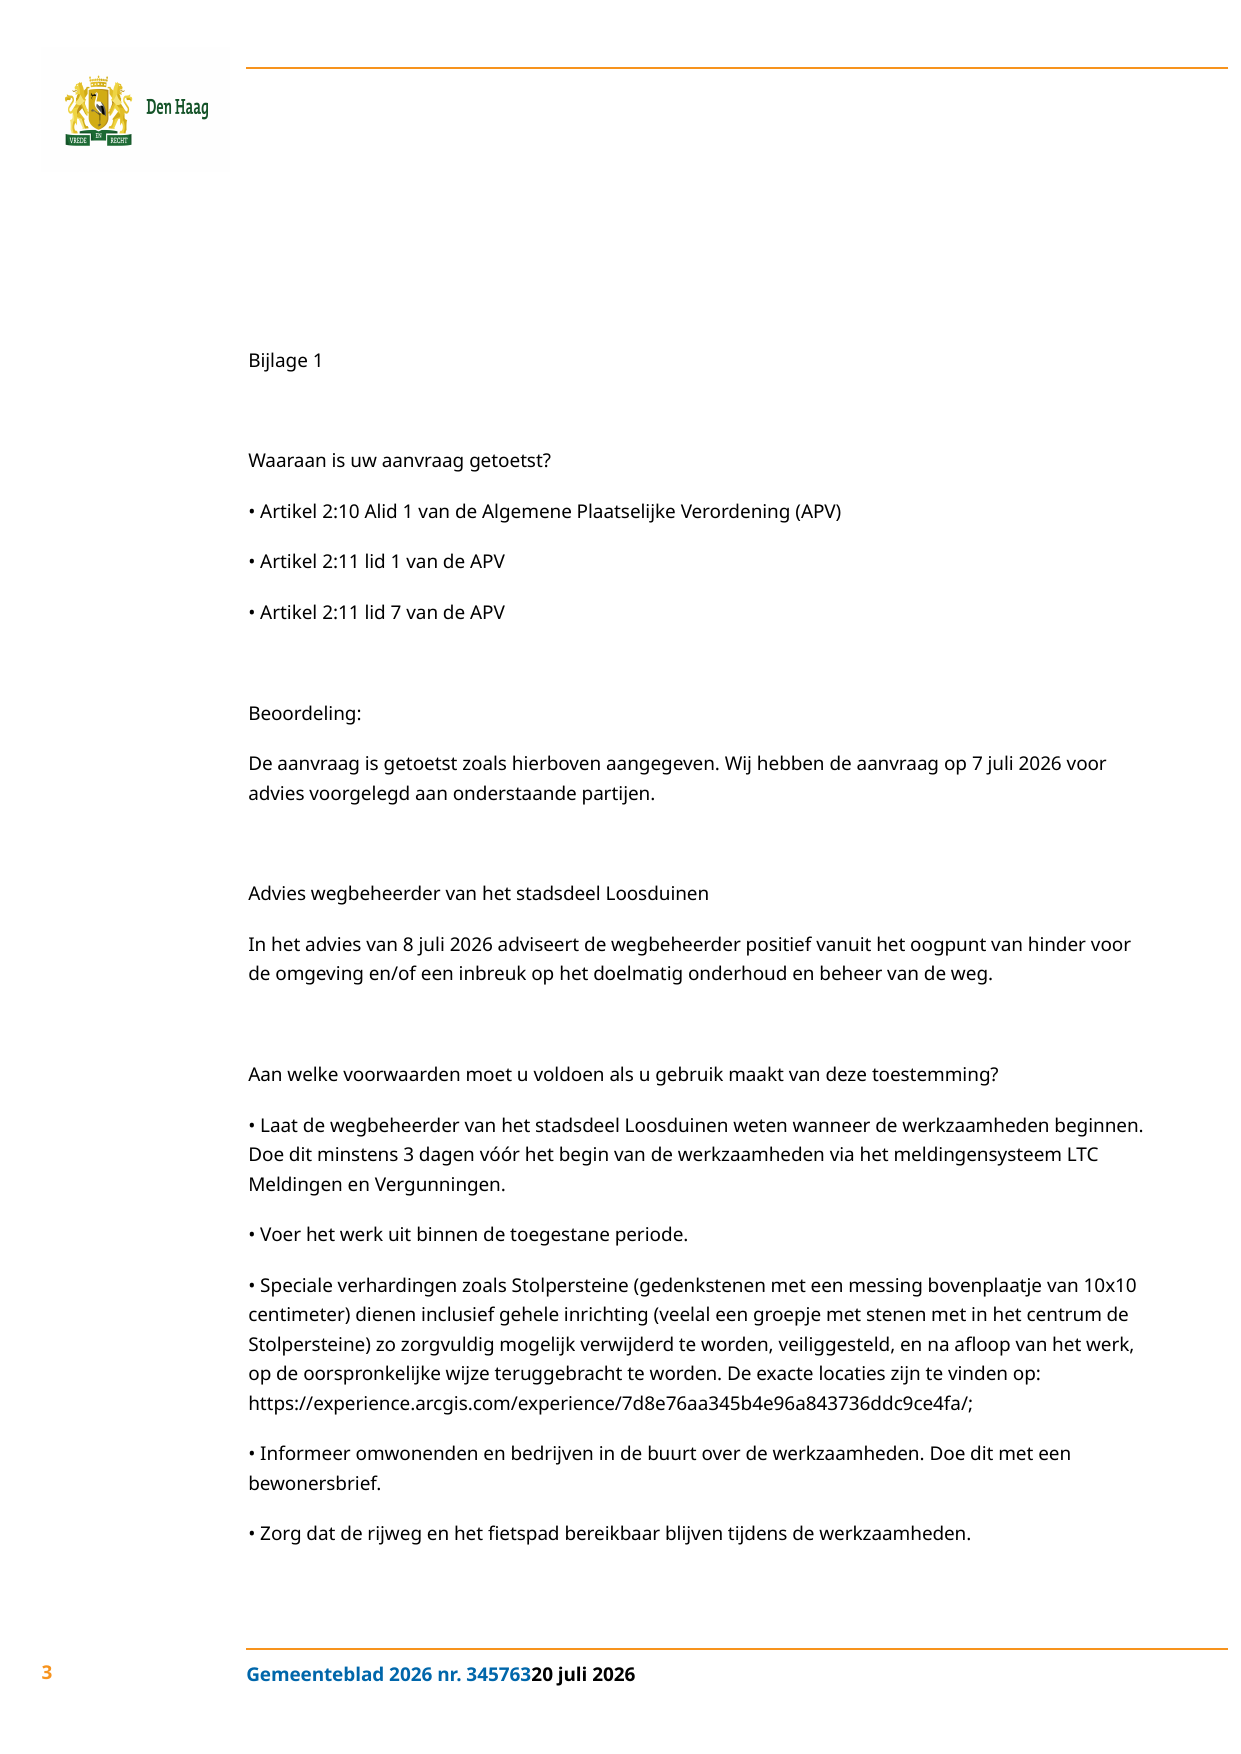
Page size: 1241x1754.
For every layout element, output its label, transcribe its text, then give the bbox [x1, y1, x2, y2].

text • Laat de wegbeheerder van het stadsdeel Loosduinen weten wanneer de werkzaamheden beginnen. Doe dit minstens 3 dagen vóór het begin van de werkzaamheden via het meldingensysteem LTC Meldingen en Vergunningen. [248, 1112, 1152, 1197]
text • Artikel 2:11 lid 1 van de APV [248, 548, 1152, 574]
text • Artikel 2:10 Alid 1 van de Algemene Plaatselijke Verordening (APV) [248, 498, 1152, 524]
text • Informeer omwonenden en bedrijven in de buurt over de werkzaamheden. Doe dit met een bewonersbrief. [248, 1441, 1152, 1496]
text • Artikel 2:11 lid 7 van de APV [248, 599, 1152, 625]
picture [41, 47, 231, 172]
text Advies wegbeheerder van het stadsdeel Loosduinen [248, 881, 1152, 906]
text Aan welke voorwaarden moet u voldoen als u gebruik maakt van deze toestemming? [248, 1061, 1152, 1087]
text De aanvraag is getoetst zoals hierboven aangegeven. Wij hebben de aanvraag op 7 juli 2026 voor advies voorgelegd aan onderstaande partijen. [248, 750, 1152, 806]
text Beoordeling: [248, 700, 1152, 726]
text Bijlage 1 [248, 347, 1152, 373]
text In het advies van 8 juli 2026 adviseert de wegbeheerder positief vanuit het oogpunt van hinder voor de omgeving en/of een inbreuk op het doelmatig onderhoud en beheer van de weg. [248, 931, 1152, 986]
text Waaraan is uw aanvraag getoetst? [248, 448, 1152, 473]
text • Speciale verhardingen zoals Stolpersteine (gedenkstenen met een messing bovenplaatje van 10x10 centimeter) dienen inclusief gehele inrichting (veelal een groepje met stenen met in het centrum de Stolpersteine) zo zorgvuldig mogelijk verwijderd te worden, veiliggesteld, en na afloop van het werk, op de oorspronkelijke wijze teruggebracht te worden. De exacte locaties zijn te vinden op: https://experience.arcgis.com/experience/7d8e76aa345b4e96a843736ddc9ce4fa/; [248, 1272, 1152, 1416]
text • Voer het werk uit binnen de toegestane periode. [248, 1221, 1152, 1247]
text • Zorg dat de rijweg en het fietspad bereikbaar blijven tijdens de werkzaamheden. [248, 1521, 1152, 1546]
